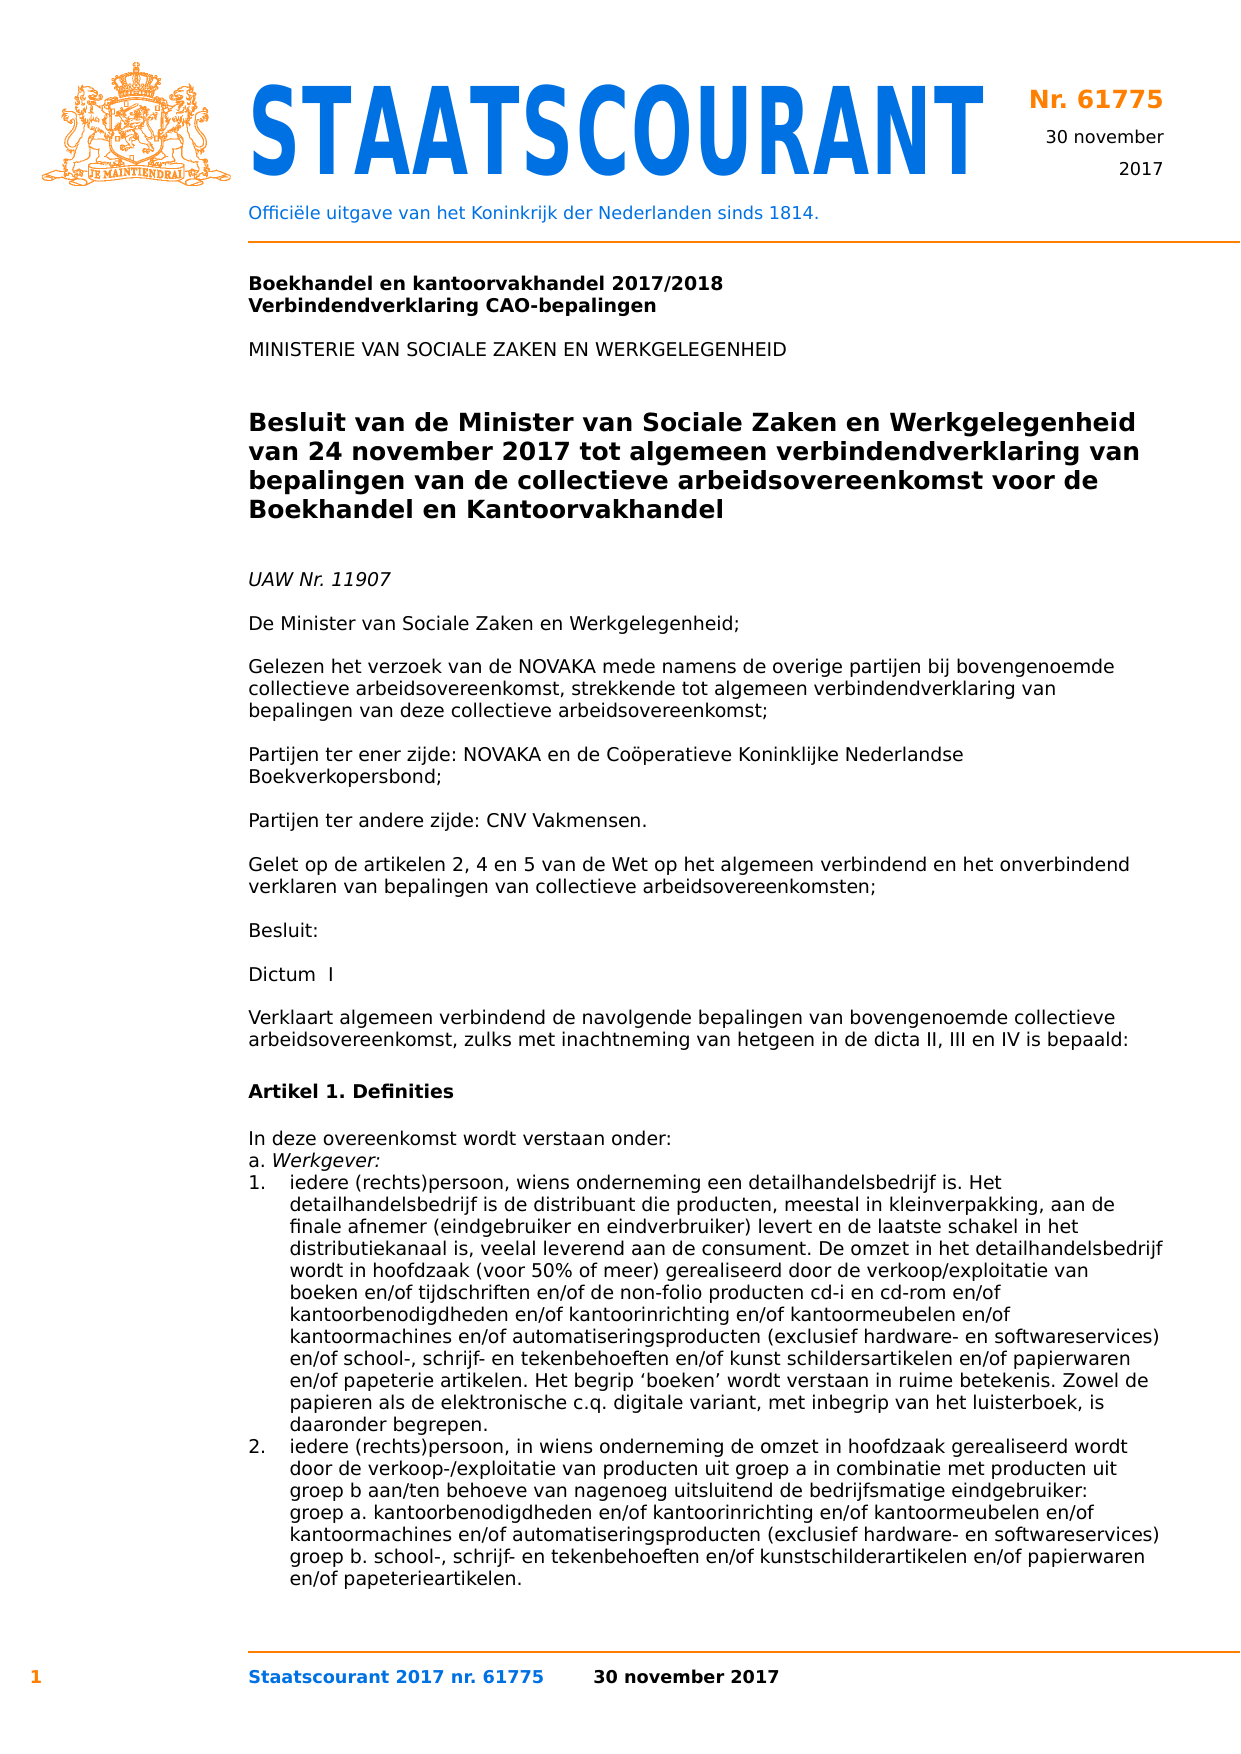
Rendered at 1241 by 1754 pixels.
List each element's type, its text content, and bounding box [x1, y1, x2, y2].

table_cell 30 november [998, 121, 1240, 153]
text UAW Nr. 11907 [248, 568, 1163, 591]
text a. Werkgever: [248, 1150, 1163, 1172]
text In deze overeenkomst wordt verstaan onder: [248, 1128, 1163, 1150]
table_header STAATSCOURANT [248, 62, 998, 203]
text Dictum I [248, 963, 1163, 985]
text 1. iedere (rechts)persoon, wiens onderneming een detailhandelsbedrijf is. Het detailhandelsbedrijf is de distribuant die producten, meestal in kleinverpakking, aan de finale afnemer (eindgebruiker en eindverbruiker) levert en de laatste schakel in het distributiekanaal is, veelal leverend aan de consument. De omzet in het detailhandelsbedrijf wordt in hoofdzaak (voor 50% of meer) gerealiseerd door de verkoop/exploitatie van boeken en/of tijdschriften en/of de non-folio producten cd-i en cd-rom en/of kantoorbenodigdheden en/of kantoorinrichting en/of kantoormeubelen en/of kantoormachines en/of automatiseringsproducten (exclusief hardware- en softwareservices) en/of school-, schrijf- en tekenbehoeften en/of kunst schildersartikelen en/of papierwaren en/of papeterie artikelen. Het begrip ‘boeken’ wordt verstaan in ruime betekenis. Zowel de papieren als de elektronische c.q. digitale variant, met inbegrip van het luisterboek, is daaronder begrepen. [248, 1172, 1163, 1436]
text Gelet op de artikelen 2, 4 en 5 van de Wet op het algemeen verbindend en het onverbindend verklaren van bepalingen van collectieve arbeidsovereenkomsten; [248, 854, 1163, 898]
picture [41, 62, 231, 186]
text groep b. school-, schrijf- en tekenbehoeften en/of kunstschilderartikelen en/of papierwaren en/of papeterieartikelen. [289, 1546, 1163, 1590]
subtitle Besluit van de Minister van Sociale Zaken en Werkgelegenheid van 24 november 2017 tot algemeen verbindendverklaring van bepalingen van de collectieve arbeidsovereenkomst voor de Boekhandel en Kantoorvakhandel [248, 408, 1163, 525]
table_header [25, 62, 248, 241]
text De Minister van Sociale Zaken en Werkgelegenheid; [248, 612, 1163, 634]
table_cell 2017 [998, 153, 1240, 203]
text Boekhandel en kantoorvakhandel 2017/2018 [248, 273, 1163, 295]
text Besluit: [248, 919, 1163, 942]
text groep a. kantoorbenodigdheden en/of kantoorinrichting en/of kantoormeubelen en/of kantoormachines en/of automatiseringsproducten (exclusief hardware- en softwareservices) [289, 1502, 1163, 1546]
text MINISTERIE VAN SOCIALE ZAKEN EN WERKGELEGENHEID [248, 339, 1163, 361]
text 2. iedere (rechts)persoon, in wiens onderneming de omzet in hoofdzaak gerealiseerd wordt door de verkoop-/exploitatie van producten uit groep a in combinatie met producten uit groep b aan/ten behoeve van nagenoeg uitsluitend de bedrijfsmatige eindgebruiker: [248, 1436, 1163, 1502]
text Verklaart algemeen verbindend de navolgende bepalingen van bovengenoemde collectieve arbeidsovereenkomst, zulks met inachtneming van hetgeen in de dicta II, III en IV is bepaald: [248, 1007, 1163, 1051]
text Partijen ter ener zijde: NOVAKA en de Coöperatieve Koninklijke Nederlandse Boekverkopersbond; [248, 744, 1163, 788]
table_header Nr. 61775 [998, 62, 1240, 121]
subtitle Artikel 1. Definities [248, 1081, 1163, 1103]
text Gelezen het verzoek van de NOVAKA mede namens de overige partijen bij bovengenoemde collectieve arbeidsovereenkomst, strekkende tot algemeen verbindendverklaring van bepalingen van deze collectieve arbeidsovereenkomst; [248, 656, 1163, 722]
text Partijen ter andere zijde: CNV Vakmensen. [248, 810, 1163, 832]
table_cell Officiële uitgave van het Koninkrijk der Nederlanden sinds 1814. [248, 203, 1240, 241]
text Verbindendverklaring CAO-bepalingen [248, 295, 1163, 317]
